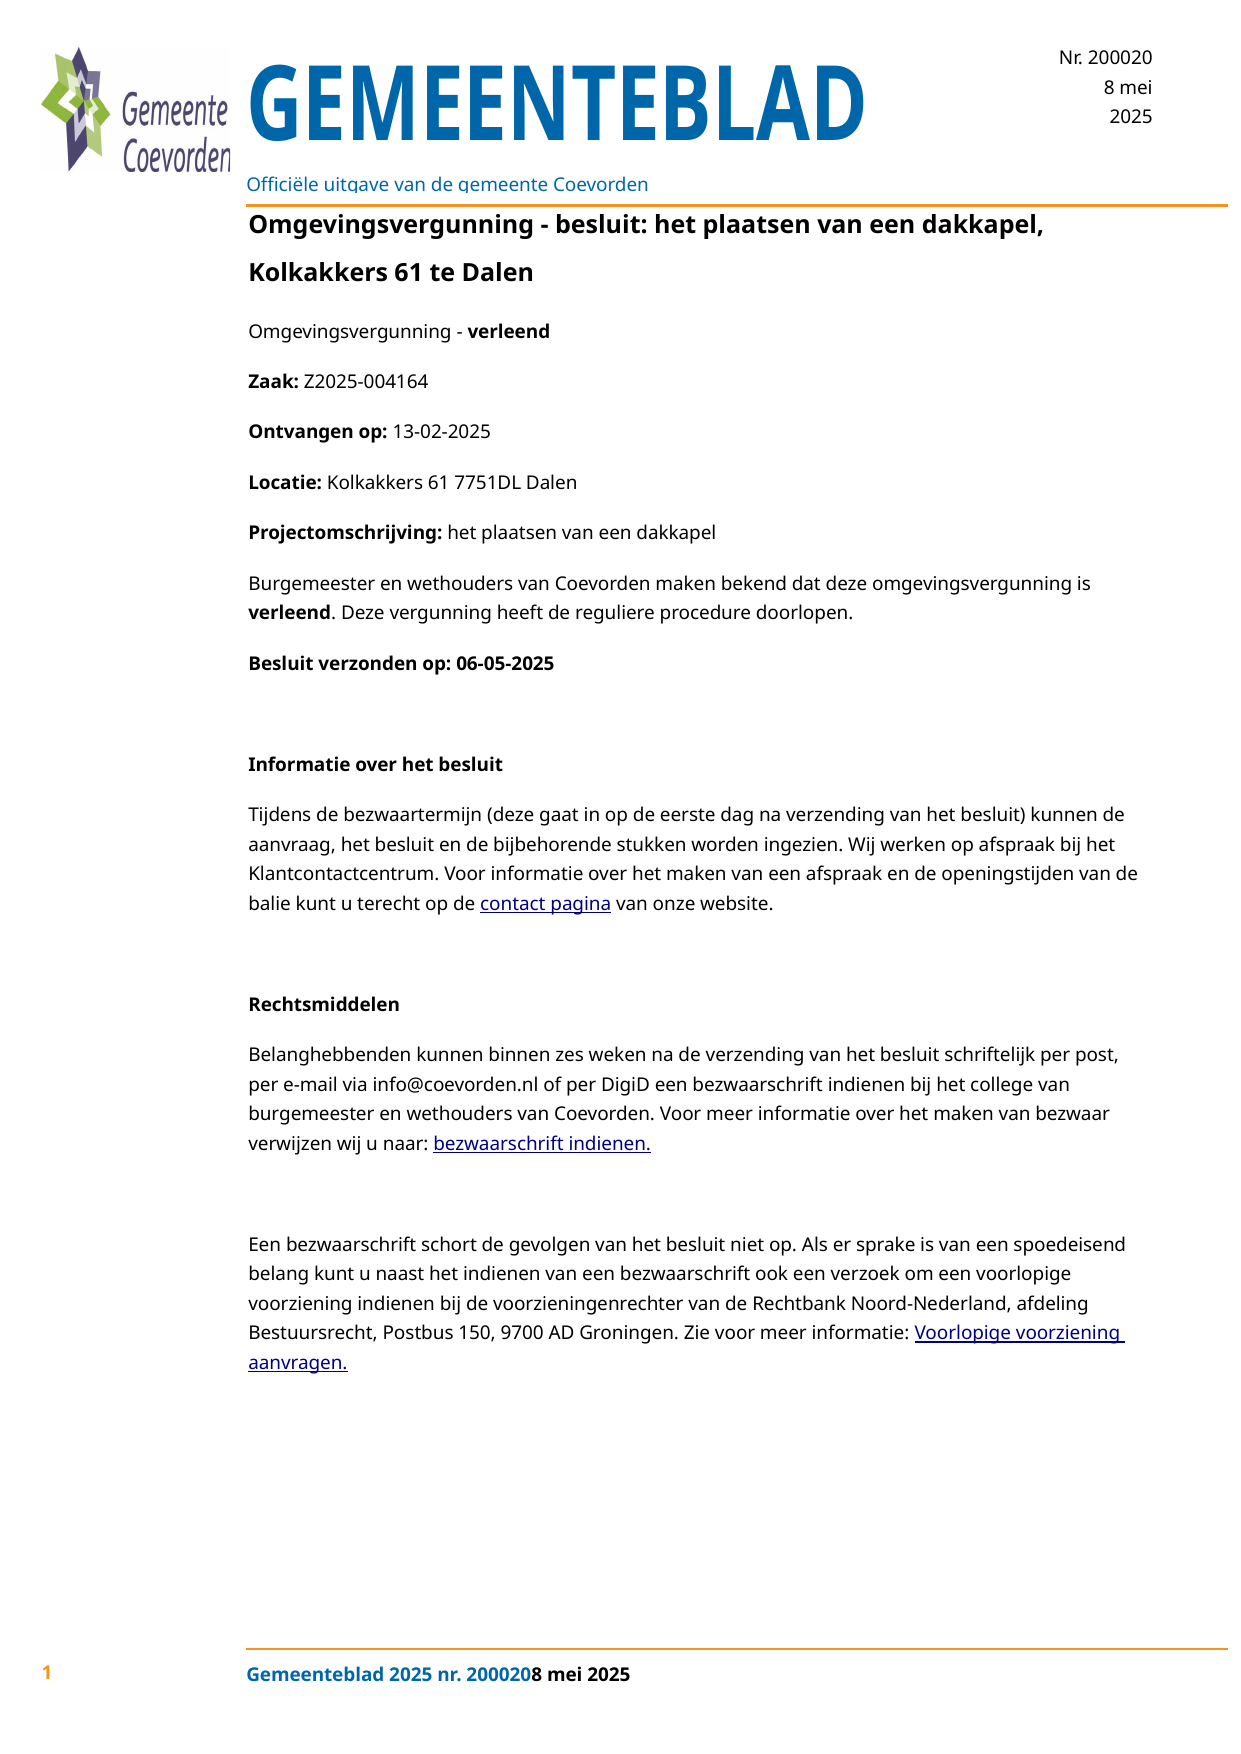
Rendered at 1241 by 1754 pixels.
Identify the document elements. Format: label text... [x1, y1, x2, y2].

text Ontvangen op: 13-02-2025 [248, 419, 1152, 444]
text Tijdens de bezwaartermijn (deze gaat in op de eerste dag na verzending van het besluit) kunnen de aanvraag, het besluit en de bijbehorende stukken worden ingezien. Wij werken op afspraak bij het Klantcontactcentrum. Voor informatie over het maken van een afspraak en de openingstijden van de balie kunt u terecht op de contact pagina van onze website. [248, 801, 1152, 916]
text Omgevingsvergunning - besluit: het plaatsen van een dakkapel, Kolkakkers 61 te Dalen [248, 207, 1152, 288]
text Besluit verzonden op: 06-05-2025 [248, 650, 1152, 676]
text Een bezwaarschrift schort de gevolgen van het besluit niet op. Als er sprake is van een spoedeisend belang kunt u naast het indienen van een bezwaarschrift ook een verzoek om een voorlopige voorziening indienen bij de voorzieningenrechter van de Rechtbank Noord-Nederland, afdeling Bestuursrecht, Postbus 150, 9700 AD Groningen. Zie voor meer informatie: Voorlopige voorziening aanvragen. [248, 1231, 1152, 1375]
text Zaak: Z2025-004164 [248, 368, 1152, 394]
picture [41, 47, 231, 172]
text Rechtsmiddelen [248, 991, 1152, 1017]
text Projectomschrijving: het plaatsen van een dakkapel [248, 519, 1152, 545]
text Burgemeester en wethouders van Coevorden maken bekend dat deze omgevingsvergunning is verleend. Deze vergunning heeft de reguliere procedure doorlopen. [248, 570, 1152, 625]
text Locatie: Kolkakkers 61 7751DL Dalen [248, 469, 1152, 495]
text Belanghebbenden kunnen binnen zes weken na de verzending van het besluit schriftelijk per post, per e-mail via info@coevorden.nl of per DigiD een bezwaarschrift indienen bij het college van burgemeester en wethouders van Coevorden. Voor meer informatie over het maken van bezwaar verwijzen wij u naar: bezwaarschrift indienen. [248, 1041, 1152, 1156]
text Informatie over het besluit [248, 751, 1152, 777]
text Omgevingsvergunning - verleend [248, 318, 1152, 344]
